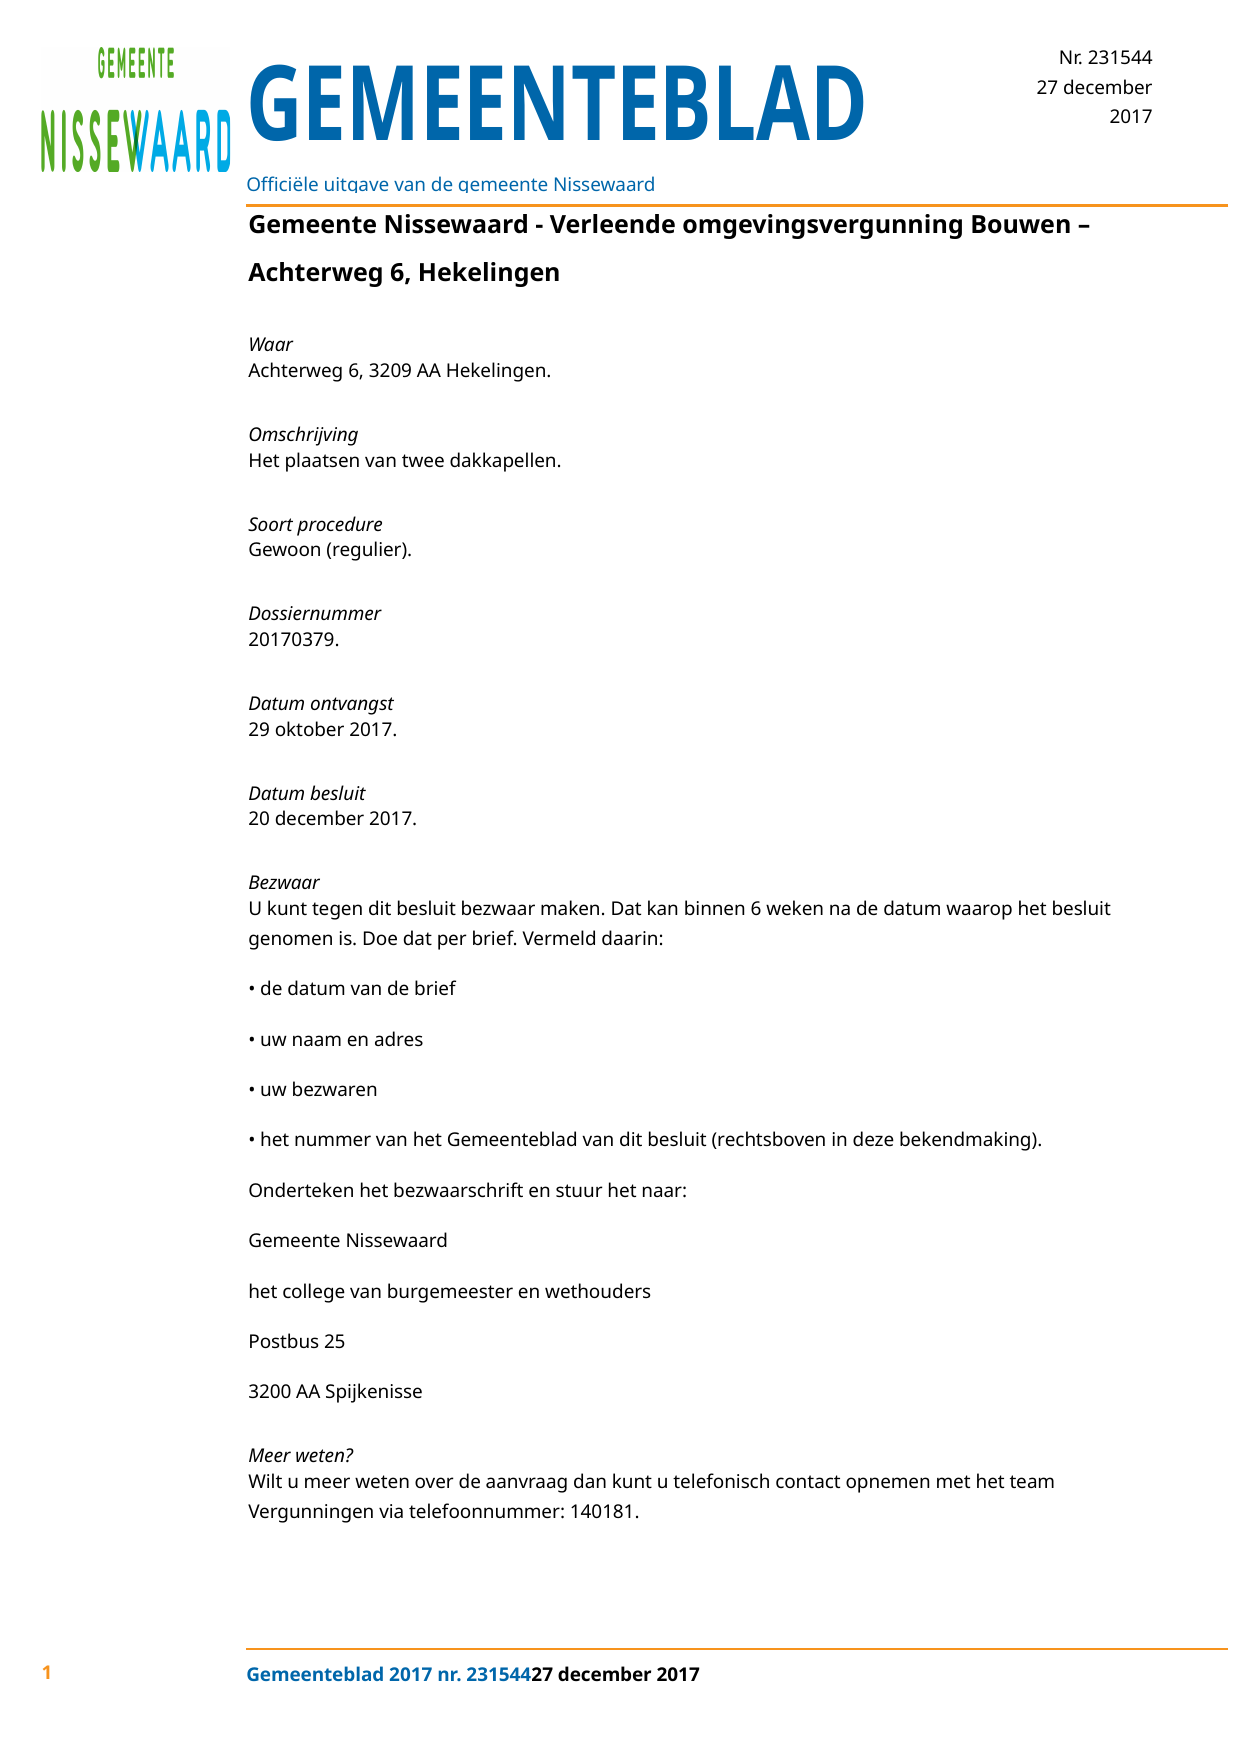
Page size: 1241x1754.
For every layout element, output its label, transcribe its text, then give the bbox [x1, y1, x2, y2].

text Wilt u meer weten over de aanvraag dan kunt u telefonisch contact opnemen met het team Vergunningen via telefoonnummer: 140181. [248, 1468, 1152, 1524]
text 20170379. [248, 626, 1152, 652]
text 29 oktober 2017. [248, 716, 1152, 742]
text U kunt tegen dit besluit bezwaar maken. Dat kan binnen 6 weken na de datum waarop het besluit genomen is. Doe dat per brief. Vermeld daarin: [248, 895, 1152, 951]
text 20 december 2017. [248, 806, 1152, 831]
text Onderteken het bezwaarschrift en stuur het naar: [248, 1177, 1152, 1203]
text Datum ontvangst [248, 690, 1152, 716]
text • uw naam en adres [248, 1026, 1152, 1051]
picture [201, 122, 206, 138]
text Achterweg 6, 3209 AA Hekelingen. [248, 357, 1152, 383]
picture [200, 151, 206, 172]
picture [154, 157, 165, 172]
text het college van burgemeester en wethouders [248, 1278, 1152, 1303]
text Het plaatsen van twee dakkapellen. [248, 447, 1152, 473]
text Datum besluit [248, 780, 1152, 806]
picture [41, 47, 231, 172]
text 3200 AA Spijkenisse [248, 1379, 1152, 1404]
text • het nummer van het Gemeenteblad van dit besluit (rechtsboven in deze bekendmaking). [248, 1127, 1152, 1152]
text Gemeente Nissewaard [248, 1227, 1152, 1253]
text Gewoon (regulier). [248, 537, 1152, 562]
text • de datum van de brief [248, 975, 1152, 1001]
picture [222, 122, 227, 160]
text Dossiernummer [248, 601, 1152, 626]
text Meer weten? [248, 1443, 1152, 1468]
text Bezwaar [248, 869, 1152, 895]
text Waar [248, 331, 1152, 357]
text • uw bezwaren [248, 1076, 1152, 1102]
text Postbus 25 [248, 1328, 1152, 1354]
text Soort procedure [248, 511, 1152, 537]
text Gemeente Nissewaard - Verleende omgevingsvergunning Bouwen – Achterweg 6, Hekelingen [248, 207, 1152, 288]
picture [176, 157, 187, 172]
text Omschrijving [248, 421, 1152, 447]
